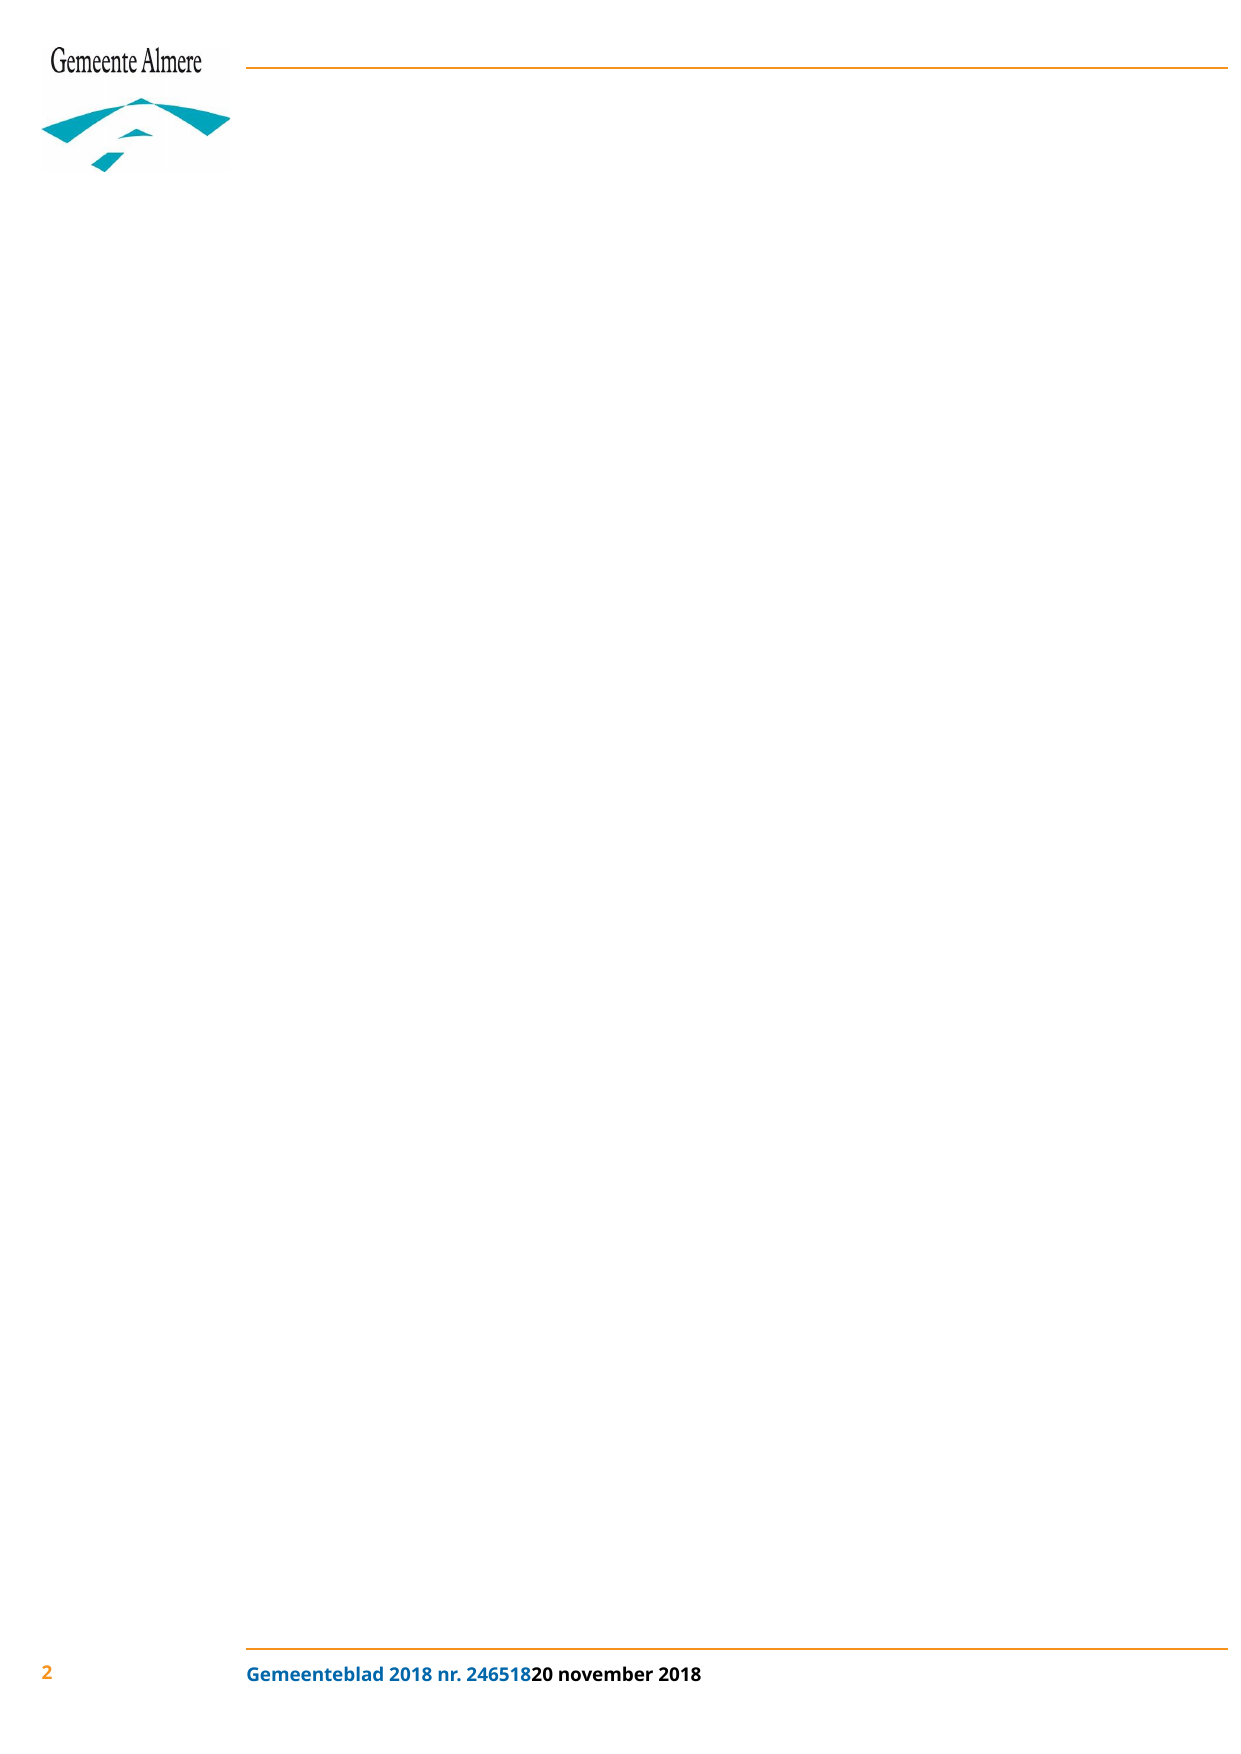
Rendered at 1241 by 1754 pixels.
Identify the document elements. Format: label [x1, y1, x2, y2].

picture [41, 47, 231, 172]
